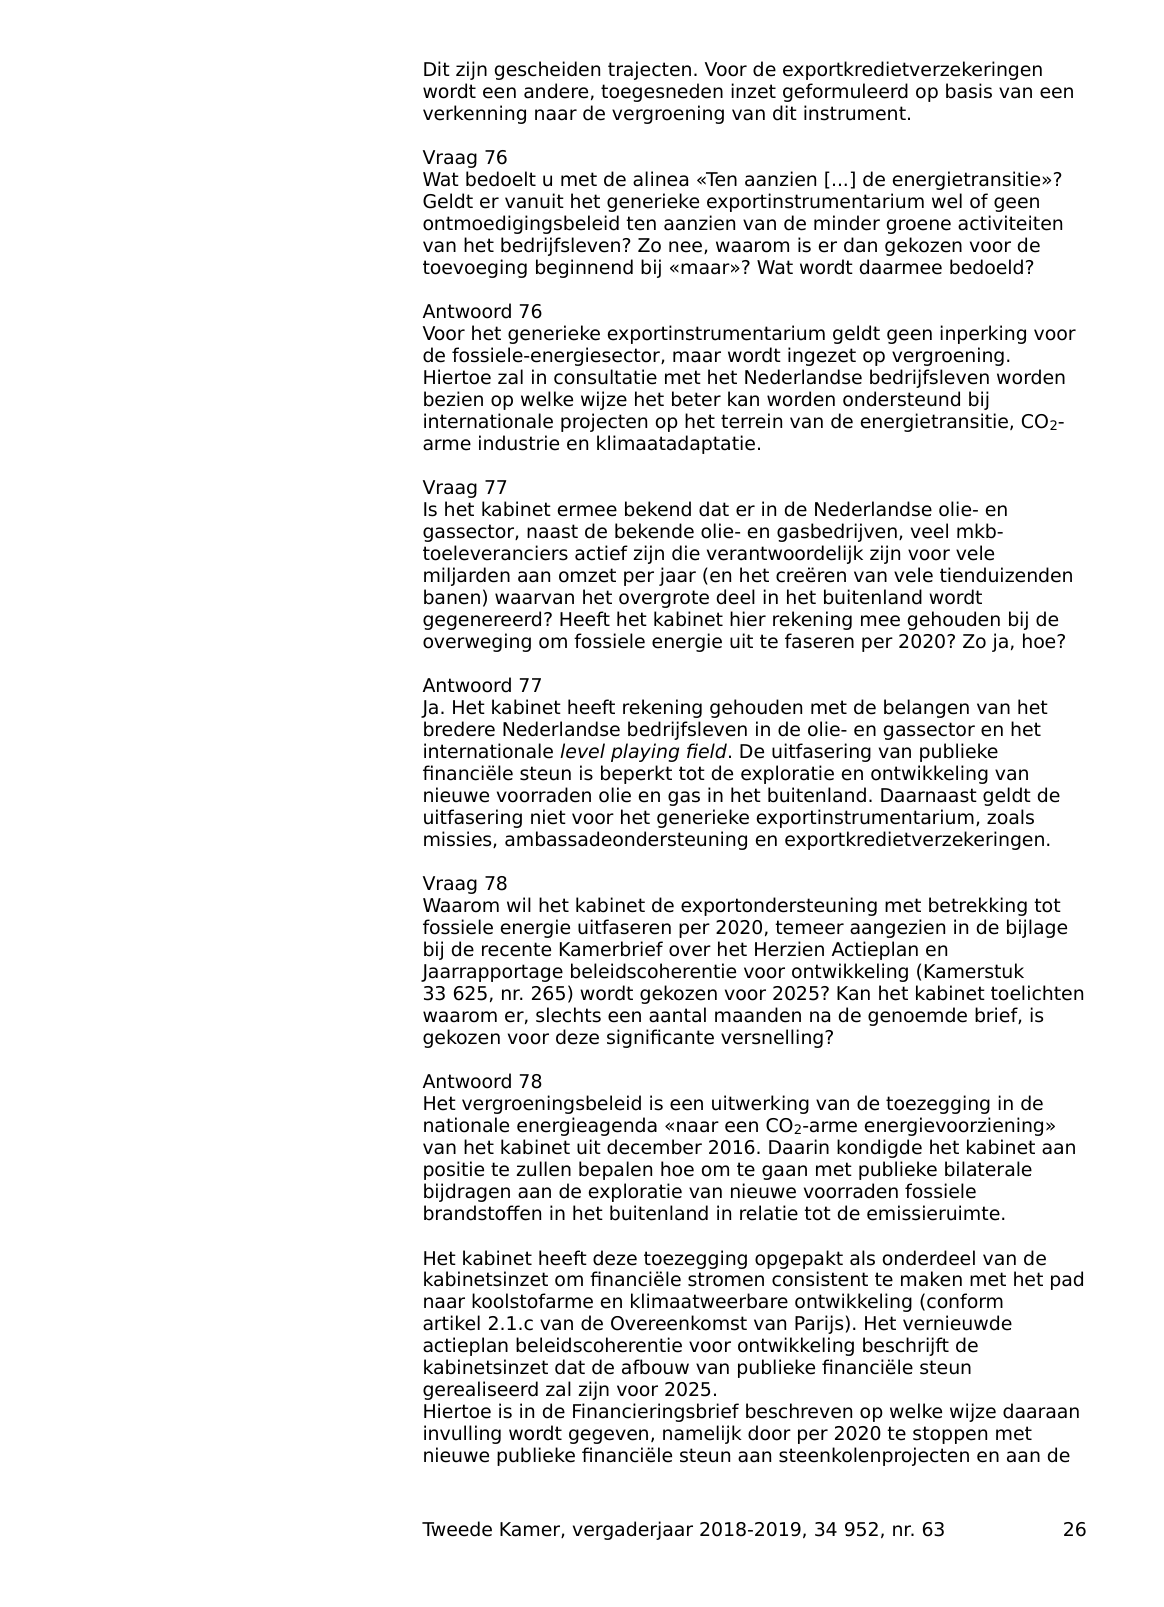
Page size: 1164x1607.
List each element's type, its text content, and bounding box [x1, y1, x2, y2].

text Vraag 76 [422, 147, 1087, 169]
text Vraag 77 [422, 477, 1087, 499]
text Is het kabinet ermee bekend dat er in de Nederlandse olie- en gassector, naast de bekende olie- en gasbedrijven, veel mkb-toeleveranciers actief zijn die verantwoordelijk zijn voor vele miljarden aan omzet per jaar (en het creëren van vele tienduizenden banen) waarvan het overgrote deel in het buitenland wordt gegenereerd? Heeft het kabinet hier rekening mee gehouden bij de overweging om fossiele energie uit te faseren per 2020? Zo ja, hoe? [422, 499, 1087, 653]
text Dit zijn gescheiden trajecten. Voor de exportkredietverzekeringen wordt een andere, toegesneden inzet geformuleerd op basis van een verkenning naar de vergroening van dit instrument. [422, 59, 1087, 125]
text Antwoord 76 [422, 301, 1087, 323]
text Het kabinet heeft deze toezegging opgepakt als onderdeel van de kabinetsinzet om financiële stromen consistent te maken met het pad naar koolstofarme en klimaatweerbare ontwikkeling (conform artikel 2.1.c van de Overeenkomst van Parijs). Het vernieuwde actieplan beleidscoherentie voor ontwikkeling beschrijft de kabinetsinzet dat de afbouw van publieke financiële steun gerealiseerd zal zijn voor 2025. [422, 1247, 1087, 1401]
text Het vergroeningsbeleid is een uitwerking van de toezegging in de nationale energieagenda «naar een CO2-arme energievoorziening» van het kabinet uit december 2016. Daarin kondigde het kabinet aan positie te zullen bepalen hoe om te gaan met publieke bilaterale bijdragen aan de exploratie van nieuwe voorraden fossiele brandstoffen in het buitenland in relatie tot de emissieruimte. [422, 1093, 1087, 1225]
text Antwoord 78 [422, 1071, 1087, 1093]
text Wat bedoelt u met de alinea «Ten aanzien [...] de energietransitie»? Geldt er vanuit het generieke exportinstrumentarium wel of geen ontmoedigingsbeleid ten aanzien van de minder groene activiteiten van het bedrijfsleven? Zo nee, waarom is er dan gekozen voor de toevoeging beginnend bij «maar»? Wat wordt daarmee bedoeld? [422, 169, 1087, 279]
text Waarom wil het kabinet de exportondersteuning met betrekking tot fossiele energie uitfaseren per 2020, temeer aangezien in de bijlage bij de recente Kamerbrief over het Herzien Actieplan en Jaarrapportage beleidscoherentie voor ontwikkeling (Kamerstuk 33 625, nr. 265) wordt gekozen voor 2025? Kan het kabinet toelichten waarom er, slechts een aantal maanden na de genoemde brief, is gekozen voor deze significante versnelling? [422, 895, 1087, 1049]
text Vraag 78 [422, 873, 1087, 895]
text Hiertoe is in de Financieringsbrief beschreven op welke wijze daaraan invulling wordt gegeven, namelijk door per 2020 te stoppen met nieuwe publieke financiële steun aan steenkolenprojecten en aan de [422, 1401, 1087, 1467]
text Antwoord 77 [422, 675, 1087, 697]
text Ja. Het kabinet heeft rekening gehouden met de belangen van het bredere Nederlandse bedrijfsleven in de olie- en gassector en het internationale level playing field. De uitfasering van publieke financiële steun is beperkt tot de exploratie en ontwikkeling van nieuwe voorraden olie en gas in het buitenland. Daarnaast geldt de uitfasering niet voor het generieke exportinstrumentarium, zoals missies, ambassadeondersteuning en exportkredietverzekeringen. [422, 697, 1087, 851]
text Voor het generieke exportinstrumentarium geldt geen inperking voor de fossiele-energiesector, maar wordt ingezet op vergroening. Hiertoe zal in consultatie met het Nederlandse bedrijfsleven worden bezien op welke wijze het beter kan worden ondersteund bij internationale projecten op het terrein van de energietransitie, CO2-arme industrie en klimaatadaptatie. [422, 323, 1087, 455]
